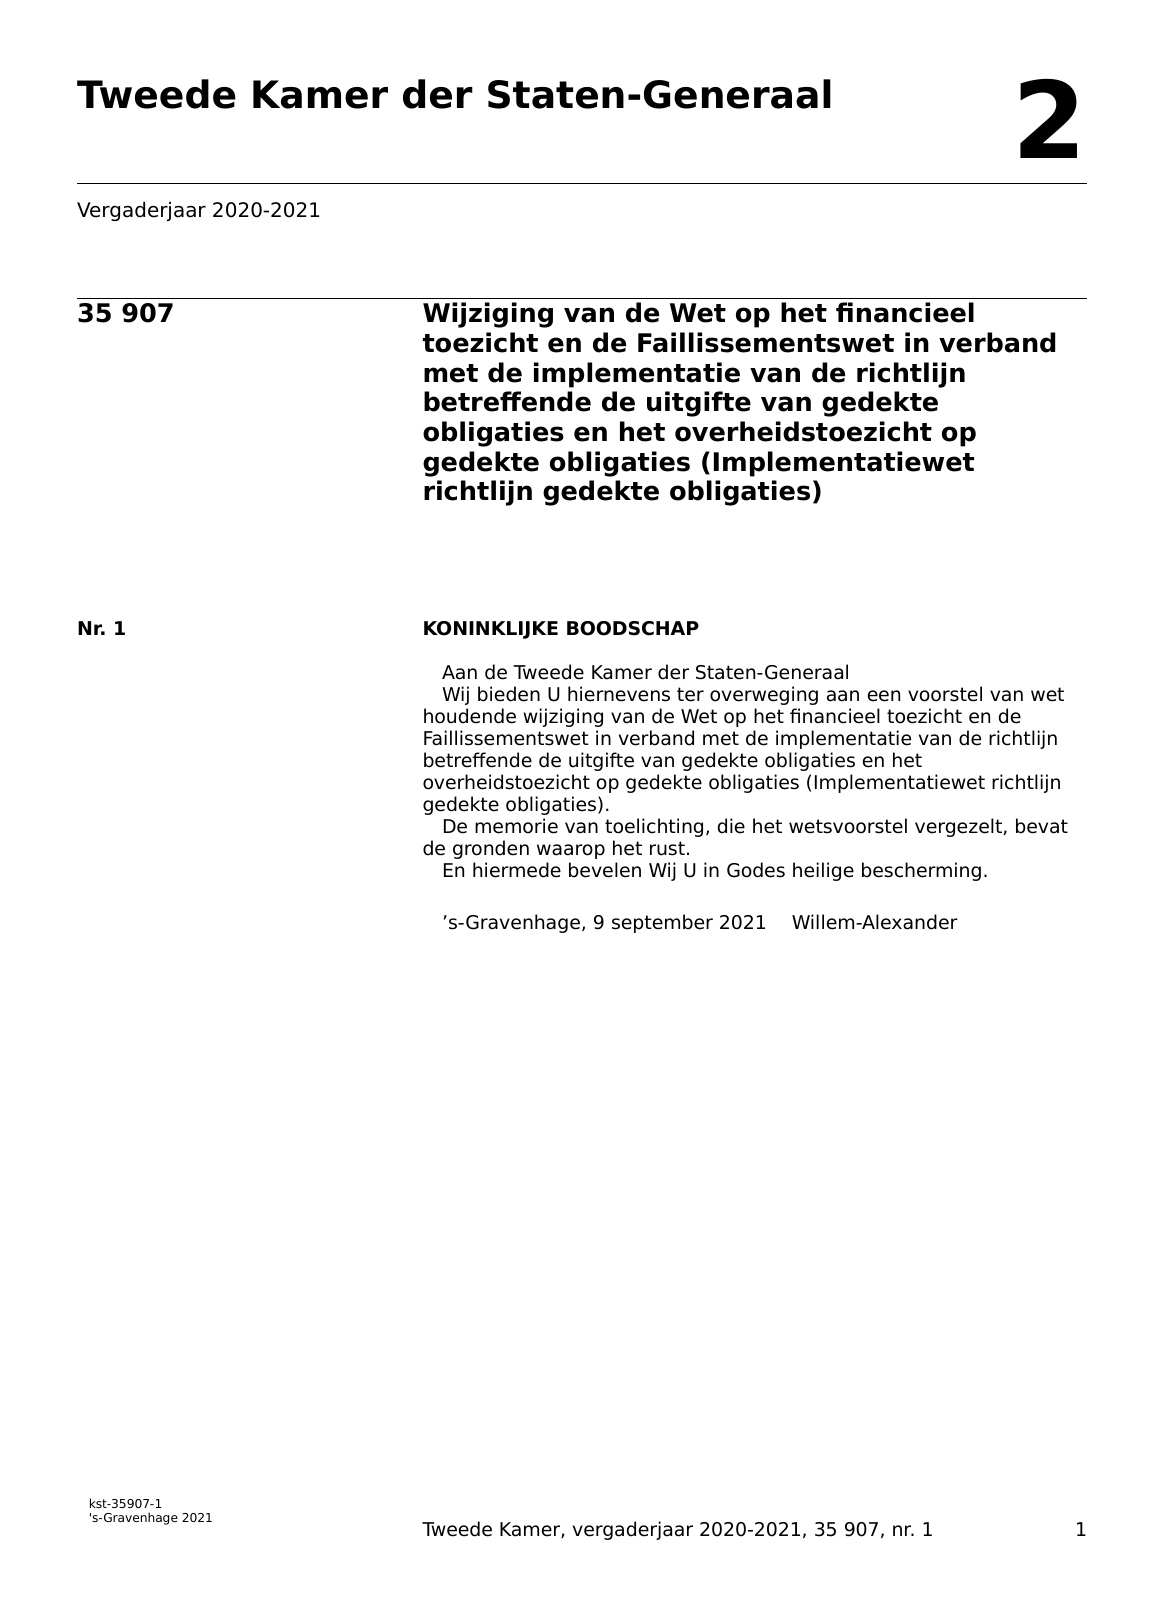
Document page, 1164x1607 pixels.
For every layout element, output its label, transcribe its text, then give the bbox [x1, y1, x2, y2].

subtitle 35 907 Wijziging van de Wet op het financieel toezicht en de Faillissementswet in verband met de implementatie van de richtlijn betreffende de uitgifte van gedekte obligaties en het overheidstoezicht op gedekte obligaties (Implementatiewet richtlijn gedekte obligaties) [77, 299, 1087, 507]
text ’s-Gravenhage, 9 september 2021 Willem-Alexander [422, 912, 1087, 934]
table_header 2 [886, 59, 1087, 183]
text En hiermede bevelen Wij U in Godes heilige bescherming. [422, 860, 1087, 882]
text Aan de Tweede Kamer der Staten-Generaal [422, 662, 1087, 684]
text kst-35907-1 [88, 1497, 323, 1511]
subtitle Nr. 1 KONINKLIJKE BOODSCHAP [77, 618, 1087, 640]
table_header Tweede Kamer der Staten-Generaal [77, 59, 886, 183]
text 's-Gravenhage 2021 [88, 1511, 323, 1525]
table_cell Vergaderjaar 2020-2021 [77, 184, 1087, 298]
text De memorie van toelichting, die het wetsvoorstel vergezelt, bevat de gronden waarop het rust. [422, 816, 1087, 860]
text Wij bieden U hiernevens ter overweging aan een voorstel van wet houdende wijziging van de Wet op het financieel toezicht en de Faillissementswet in verband met de implementatie van de richtlijn betreffende de uitgifte van gedekte obligaties en het overheidstoezicht op gedekte obligaties (Implementatiewet richtlijn gedekte obligaties). [422, 684, 1087, 816]
